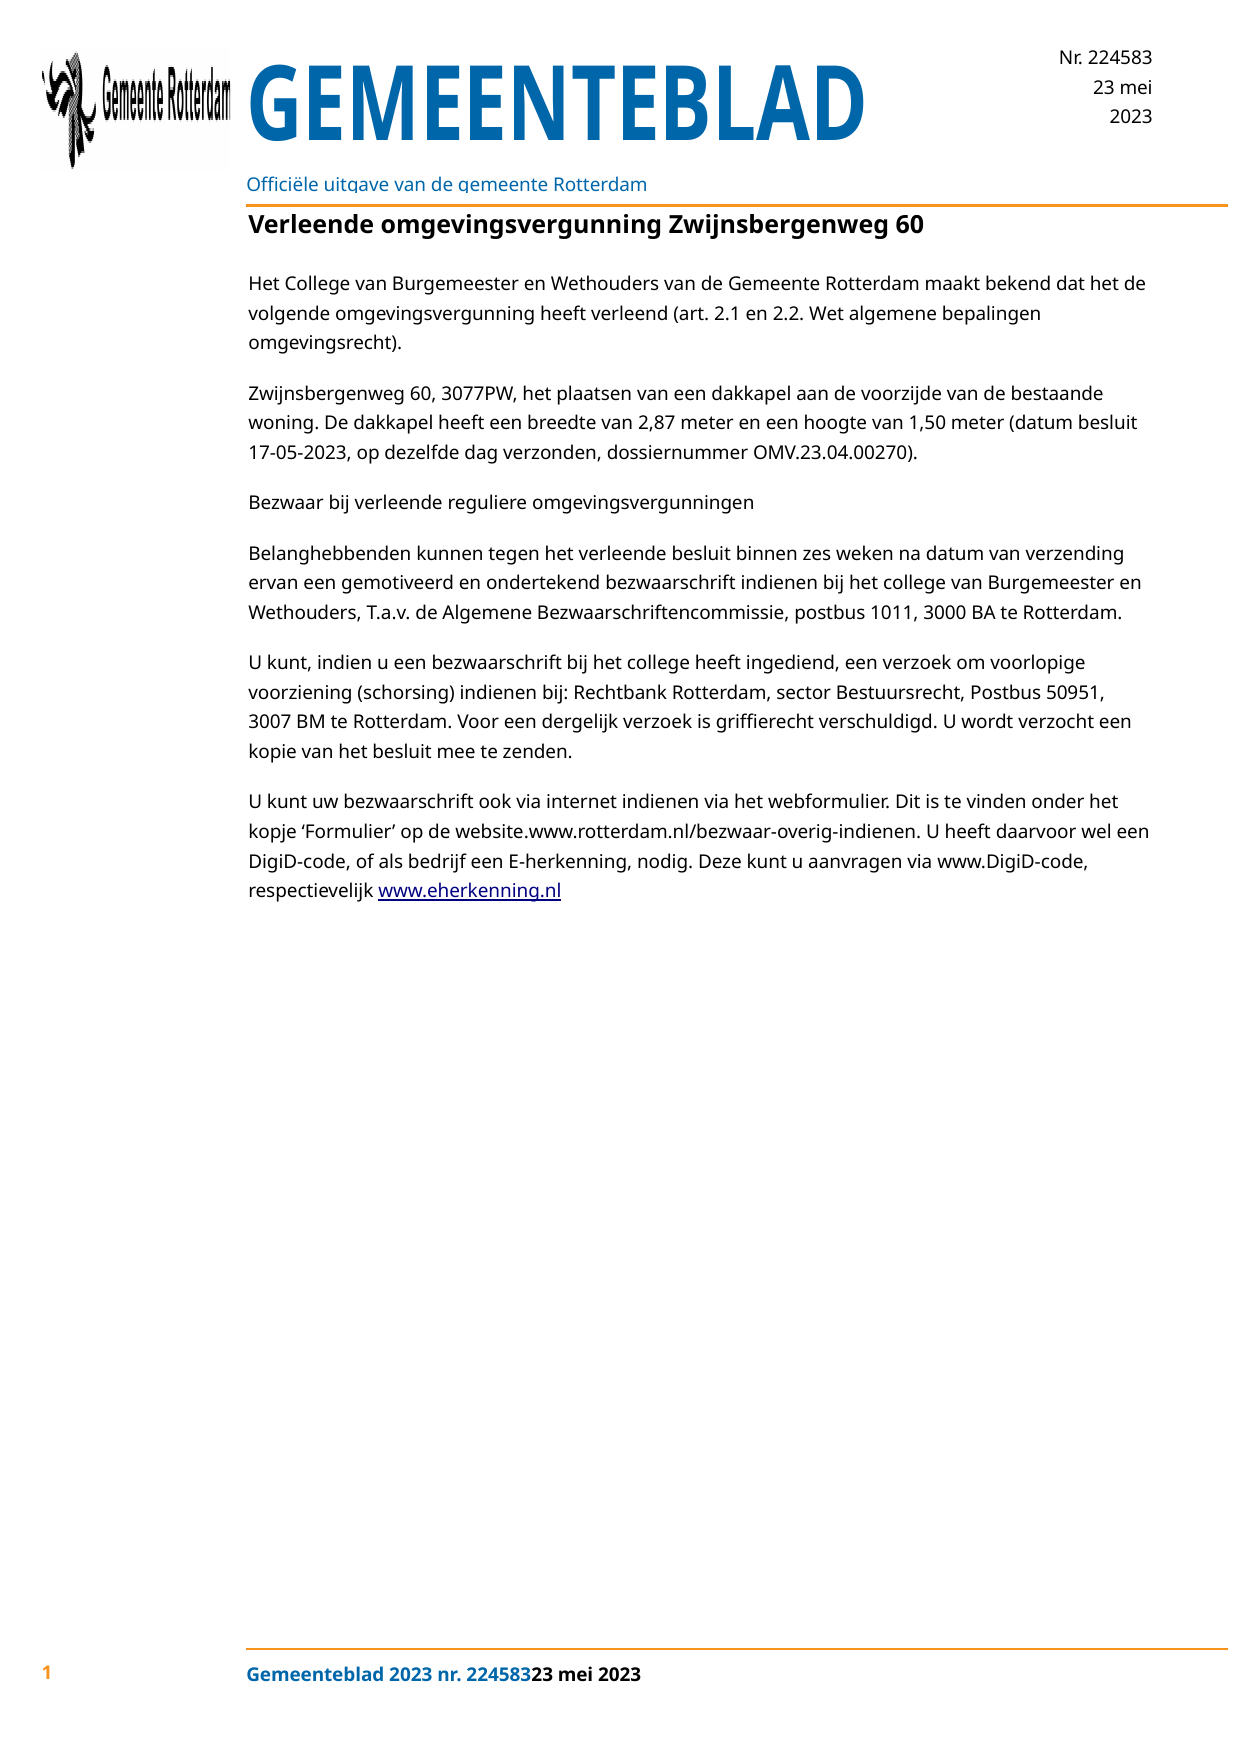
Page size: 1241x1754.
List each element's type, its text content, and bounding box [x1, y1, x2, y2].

text Zwijnsbergenweg 60, 3077PW, het plaatsen van een dakkapel aan de voorzijde van de bestaande woning. De dakkapel heeft een breedte van 2,87 meter en een hoogte van 1,50 meter (datum besluit 17-05-2023, op dezelfde dag verzonden, dossiernummer OMV.23.04.00270). [248, 380, 1152, 465]
text Verleende omgevingsvergunning Zwijnsbergenweg 60 [248, 207, 1152, 241]
text Belanghebbenden kunnen tegen het verleende besluit binnen zes weken na datum van verzending ervan een gemotiveerd en ondertekend bezwaarschrift indienen bij het college van Burgemeester en Wethouders, T.a.v. de Algemene Bezwaarschriftencommissie, postbus 1011, 3000 BA te Rotterdam. [248, 540, 1152, 625]
text U kunt, indien u een bezwaarschrift bij het college heeft ingediend, een verzoek om voorlopige voorziening (schorsing) indienen bij: Rechtbank Rotterdam, sector Bestuursrecht, Postbus 50951, 3007 BM te Rotterdam. Voor een dergelijk verzoek is griffierecht verschuldigd. U wordt verzocht een kopie van het besluit mee te zenden. [248, 649, 1152, 764]
text Bezwaar bij verleende reguliere omgevingsvergunningen [248, 489, 1152, 515]
text Het College van Burgemeester en Wethouders van de Gemeente Rotterdam maakt bekend dat het de volgende omgevingsvergunning heeft verleend (art. 2.1 en 2.2. Wet algemene bepalingen omgevingsrecht). [248, 270, 1152, 355]
picture [41, 47, 231, 172]
text U kunt uw bezwaarschrift ook via internet indienen via het webformulier. Dit is te vinden onder het kopje ‘Formulier’ op de website.www.rotterdam.nl/bezwaar-overig-indienen. U heeft daarvoor wel een DigiD-code, of als bedrijf een E-herkenning, nodig. Deze kunt u aanvragen via www.DigiD-code, respectievelijk www.eherkenning.nl [248, 789, 1152, 903]
